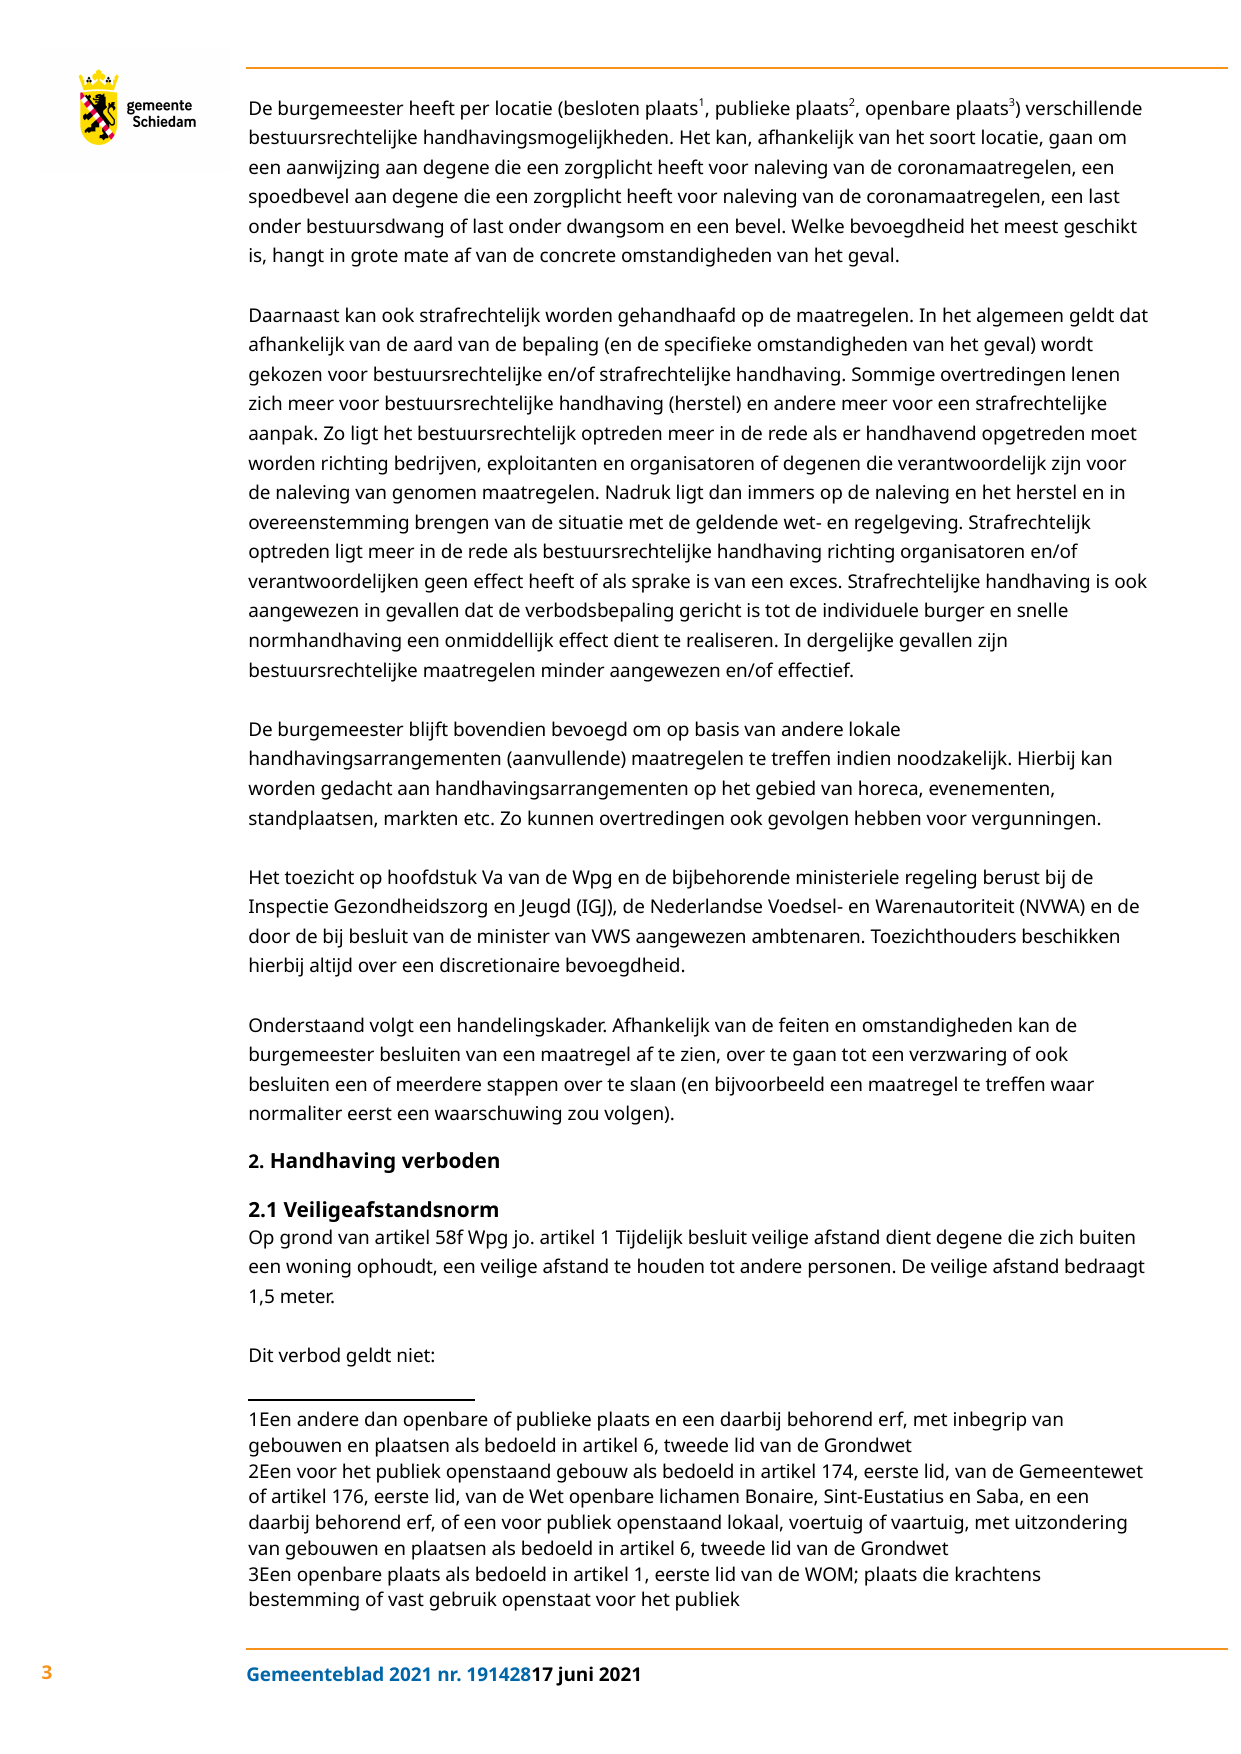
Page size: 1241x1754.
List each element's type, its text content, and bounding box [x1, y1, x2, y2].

text 2.1 Veiligeafstandsnorm [248, 1196, 1152, 1224]
text Een openbare plaats als bedoeld in artikel 1, eerste lid van de WOM; plaats die krachtens bestemming of vast gebruik openstaat voor het publiek [248, 1561, 1152, 1612]
text Een voor het publiek openstaand gebouw als bedoeld in artikel 174, eerste lid, van de Gemeentewet of artikel 176, eerste lid, van de Wet openbare lichamen Bonaire, Sint-Eustatius en Saba, en een daarbij behorend erf, of een voor publiek openstaand lokaal, voertuig of vaartuig, met uitzondering van gebouwen en plaatsen als bedoeld in artikel 6, tweede lid van de Grondwet [248, 1458, 1152, 1561]
text De burgemeester blijft bovendien bevoegd om op basis van andere lokale handhavingsarrangementen (aanvullende) maatregelen te treffen indien noodzakelijk. Hierbij kan worden gedacht aan handhavingsarrangementen op het gebied van horeca, evenementen, standplaatsen, markten etc. Zo kunnen overtredingen ook gevolgen hebben voor vergunningen. [248, 716, 1152, 831]
text Dit verbod geldt niet: [248, 1342, 1152, 1368]
text 2. Handhaving verboden [248, 1146, 1152, 1175]
text Het toezicht op hoofdstuk Va van de Wpg en de bijbehorende ministeriele regeling berust bij de Inspectie Gezondheidszorg en Jeugd (IGJ), de Nederlandse Voedsel- en Warenautoriteit (NVWA) en de door de bij besluit van de minister van VWS aangewezen ambtenaren. Toezichthouders beschikken hierbij altijd over een discretionaire bevoegdheid. [248, 864, 1152, 978]
text De burgemeester heeft per locatie (besloten plaats, publieke plaats, openbare plaats) verschillende bestuursrechtelijke handhavingsmogelijkheden. Het kan, afhankelijk van het soort locatie, gaan om een aanwijzing aan degene die een zorgplicht heeft voor naleving van de coronamaatregelen, een spoedbevel aan degene die een zorgplicht heeft voor naleving van de coronamaatregelen, een last onder bestuursdwang of last onder dwangsom en een bevel. Welke bevoegdheid het meest geschikt is, hangt in grote mate af van de concrete omstandigheden van het geval. [248, 95, 1152, 268]
text Op grond van artikel 58f Wpg jo. artikel 1 Tijdelijk besluit veilige afstand dient degene die zich buiten een woning ophoudt, een veilige afstand te houden tot andere personen. De veilige afstand bedraagt 1,5 meter. [248, 1224, 1152, 1309]
picture [41, 47, 231, 172]
text Daarnaast kan ook strafrechtelijk worden gehandhaafd op de maatregelen. In het algemeen geldt dat afhankelijk van de aard van de bepaling (en de specifieke omstandigheden van het geval) wordt gekozen voor bestuursrechtelijke en/of strafrechtelijke handhaving. Sommige overtredingen lenen zich meer voor bestuursrechtelijke handhaving (herstel) en andere meer voor een strafrechtelijke aanpak. Zo ligt het bestuursrechtelijk optreden meer in de rede als er handhavend opgetreden moet worden richting bedrijven, exploitanten en organisatoren of degenen die verantwoordelijk zijn voor de naleving van genomen maatregelen. Nadruk ligt dan immers op de naleving en het herstel en in overeenstemming brengen van de situatie met de geldende wet- en regelgeving. Strafrechtelijk optreden ligt meer in de rede als bestuursrechtelijke handhaving richting organisatoren en/of verantwoordelijken geen effect heeft of als sprake is van een exces. Strafrechtelijke handhaving is ook aangewezen in gevallen dat de verbodsbepaling gericht is tot de individuele burger en snelle normhandhaving een onmiddellijk effect dient te realiseren. In dergelijke gevallen zijn bestuursrechtelijke maatregelen minder aangewezen en/of effectief. [248, 302, 1152, 683]
text Een andere dan openbare of publieke plaats en een daarbij behorend erf, met inbegrip van gebouwen en plaatsen als bedoeld in artikel 6, tweede lid van de Grondwet [248, 1406, 1152, 1458]
text Onderstaand volgt een handelingskader. Afhankelijk van de feiten en omstandigheden kan de burgemeester besluiten van een maatregel af te zien, over te gaan tot een verzwaring of ook besluiten een of meerdere stappen over te slaan (en bijvoorbeeld een maatregel te treffen waar normaliter eerst een waarschuwing zou volgen). [248, 1012, 1152, 1126]
